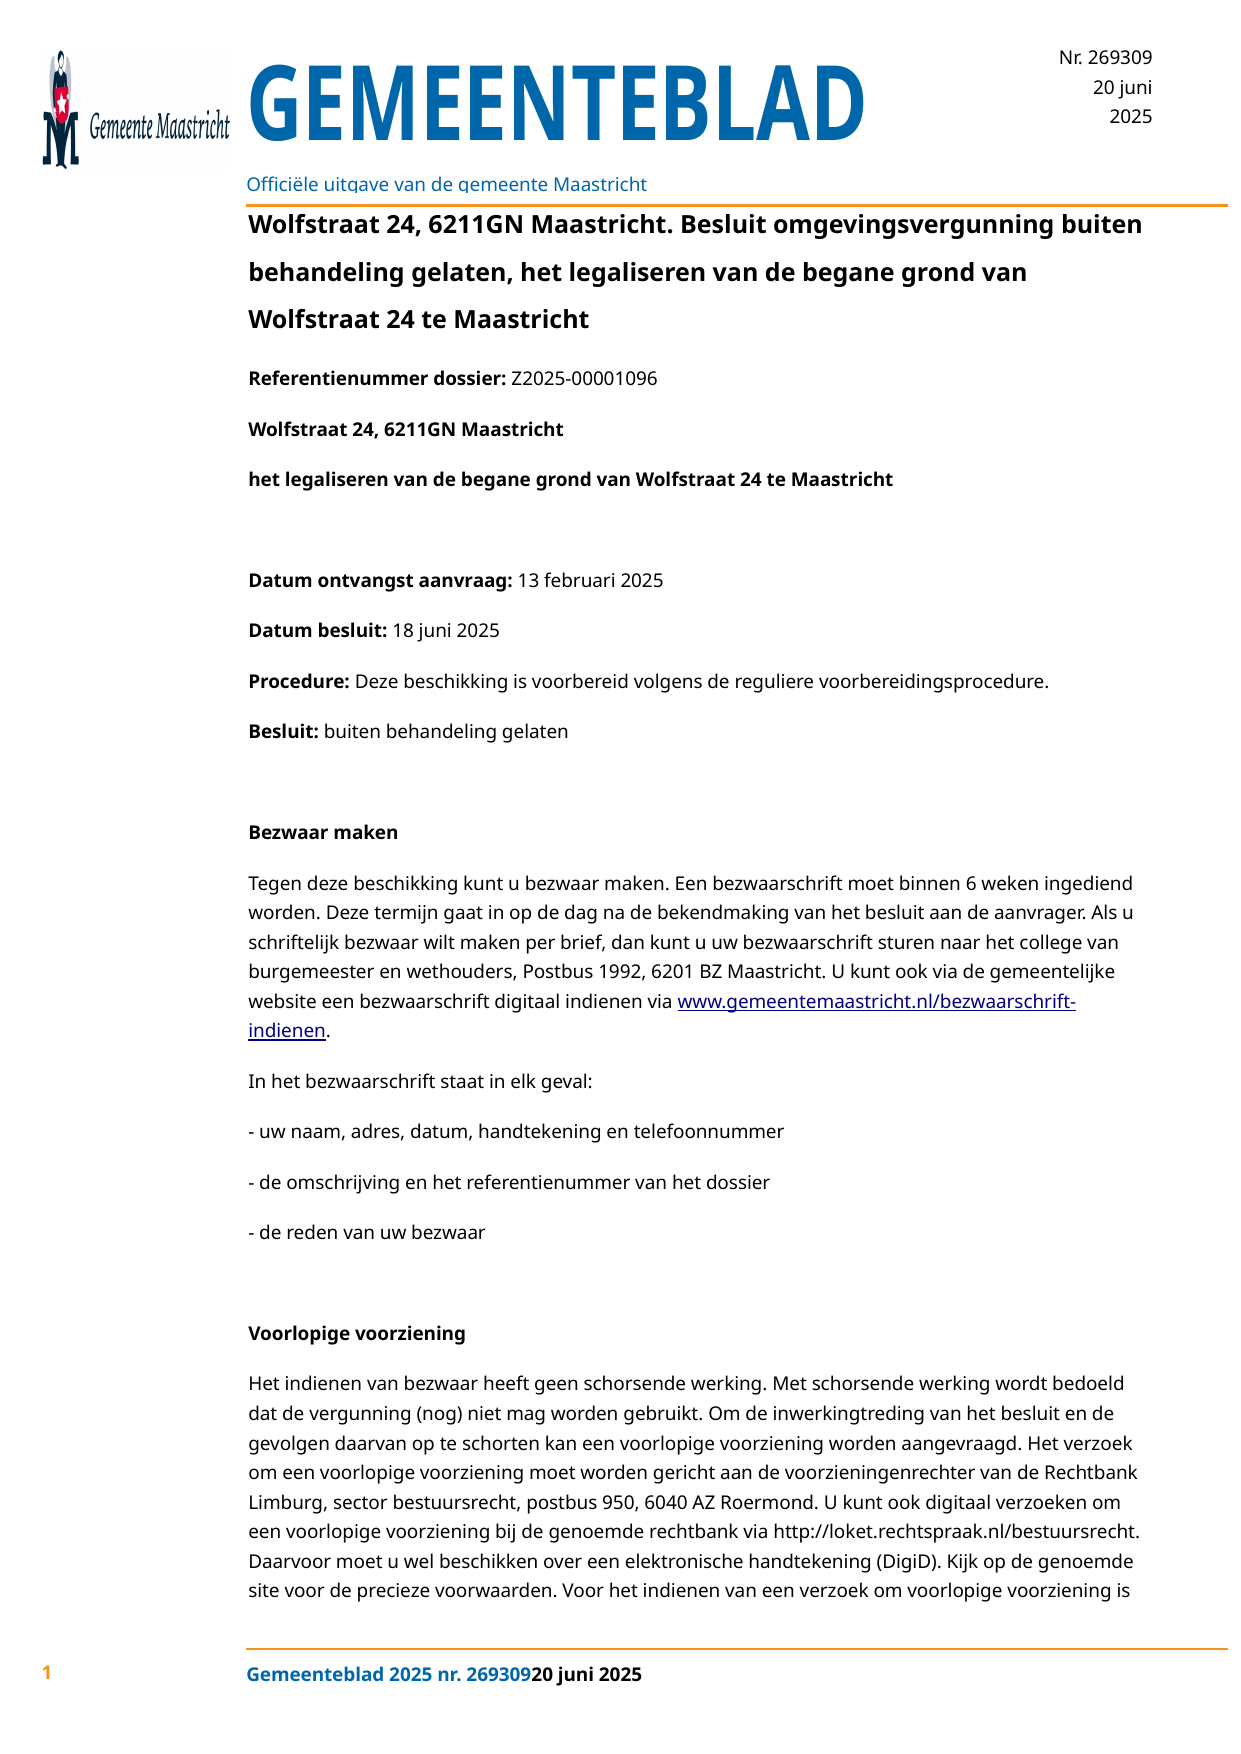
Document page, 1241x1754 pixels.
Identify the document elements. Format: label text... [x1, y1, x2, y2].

text In het bezwaarschrift staat in elk geval: [248, 1068, 1152, 1094]
text Wolfstraat 24, 6211GN Maastricht. Besluit omgevingsvergunning buiten behandeling gelaten, het legaliseren van de begane grond van Wolfstraat 24 te Maastricht [248, 207, 1152, 336]
picture [41, 47, 231, 172]
text Voorlopige voorziening [248, 1320, 1152, 1346]
text Bezwaar maken [248, 819, 1152, 845]
text het legaliseren van de begane grond van Wolfstraat 24 te Maastricht [248, 466, 1152, 492]
text Besluit: buiten behandeling gelaten [248, 718, 1152, 744]
text Tegen deze beschikking kunt u bezwaar maken. Een bezwaarschrift moet binnen 6 weken ingediend worden. Deze termijn gaat in op de dag na de bekendmaking van het besluit aan de aanvrager. Als u schriftelijk bezwaar wilt maken per brief, dan kunt u uw bezwaarschrift sturen naar het college van burgemeester en wethouders, Postbus 1992, 6201 BZ Maastricht. U kunt ook via de gemeentelijke website een bezwaarschrift digitaal indienen via www.gemeentemaastricht.nl/bezwaarschrift-indienen. [248, 870, 1152, 1043]
text Referentienummer dossier: Z2025-00001096 [248, 366, 1152, 391]
text Procedure: Deze beschikking is voorbereid volgens de reguliere voorbereidingsprocedure. [248, 668, 1152, 694]
text - de omschrijving en het referentienummer van het dossier [248, 1169, 1152, 1194]
text Wolfstraat 24, 6211GN Maastricht [248, 416, 1152, 442]
text - de reden van uw bezwaar [248, 1219, 1152, 1245]
text Datum besluit: 18 juni 2025 [248, 618, 1152, 643]
text Het indienen van bezwaar heeft geen schorsende werking. Met schorsende werking wordt bedoeld dat de vergunning (nog) niet mag worden gebruikt. Om de inwerkingtreding van het besluit en de gevolgen daarvan op te schorten kan een voorlopige voorziening worden aangevraagd. Het verzoek om een voorlopige voorziening moet worden gericht aan de voorzieningenrechter van de Rechtbank Limburg, sector bestuursrecht, postbus 950, 6040 AZ Roermond. U kunt ook digitaal verzoeken om een voorlopige voorziening bij de genoemde rechtbank via http://loket.rechtspraak.nl/bestuursrecht. Daarvoor moet u wel beschikken over een elektronische handtekening (DigiD). Kijk op de genoemde site voor de precieze voorwaarden. Voor het indienen van een verzoek om voorlopige voorziening is [248, 1371, 1152, 1603]
text - uw naam, adres, datum, handtekening en telefoonnummer [248, 1118, 1152, 1144]
text Datum ontvangst aanvraag: 13 februari 2025 [248, 567, 1152, 593]
